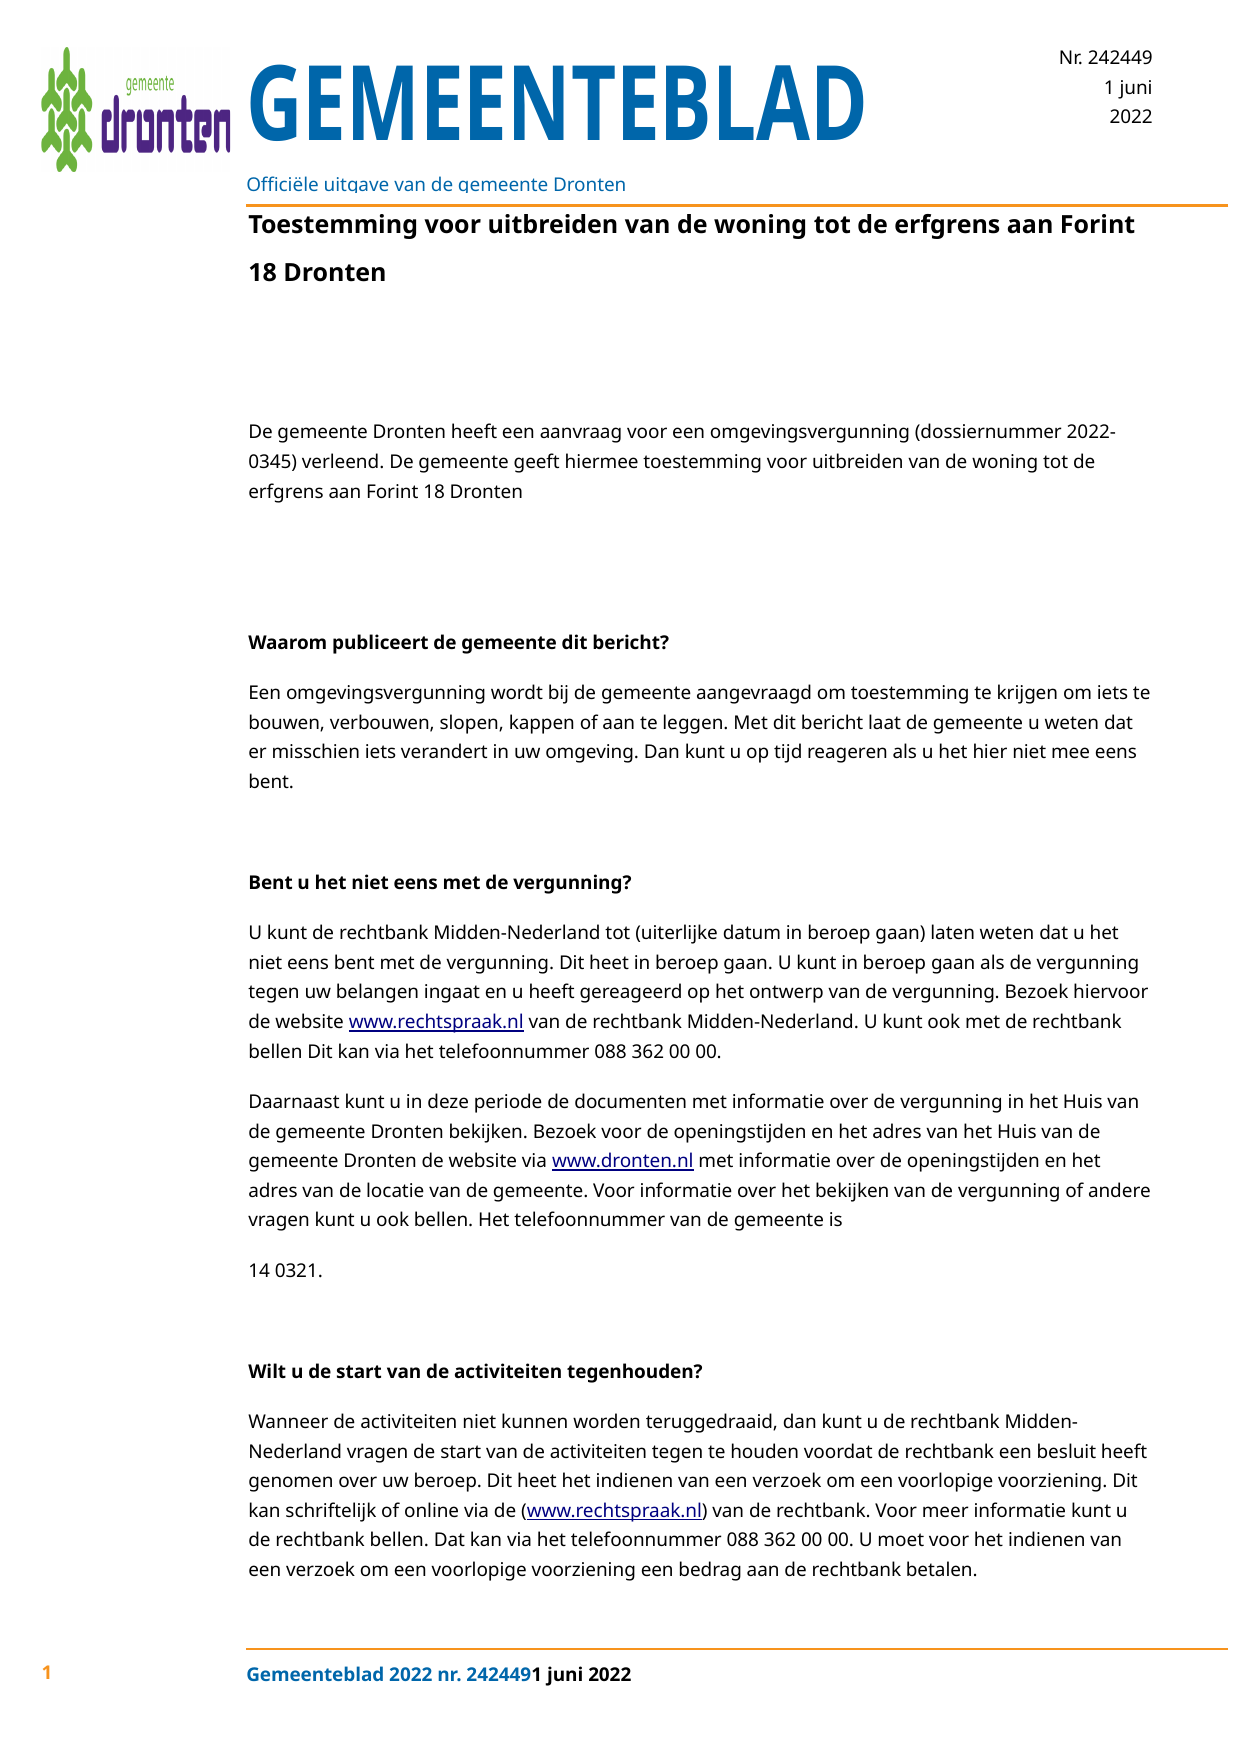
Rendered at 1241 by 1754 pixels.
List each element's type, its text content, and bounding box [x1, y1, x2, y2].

text Wilt u de start van de activiteiten tegenhouden? [248, 1358, 1152, 1384]
text Bent u het niet eens met de vergunning? [248, 869, 1152, 895]
text Toestemming voor uitbreiden van de woning tot de erfgrens aan Forint 18 Dronten [248, 207, 1152, 288]
text Waarom publiceert de gemeente dit bericht? [248, 629, 1152, 655]
text Een omgevingsvergunning wordt bij de gemeente aangevraagd om toestemming te krijgen om iets te bouwen, verbouwen, slopen, kappen of aan te leggen. Met dit bericht laat de gemeente u weten dat er misschien iets verandert in uw omgeving. Dan kunt u op tijd reageren als u het hier niet mee eens bent. [248, 679, 1152, 794]
picture [41, 47, 231, 172]
text De gemeente Dronten heeft een aanvraag voor een omgevingsvergunning (dossiernummer 2022-0345) verleend. De gemeente geeft hiermee toestemming voor uitbreiden van de woning tot de erfgrens aan Forint 18 Dronten [248, 419, 1152, 504]
text 14 0321. [248, 1257, 1152, 1283]
text U kunt de rechtbank Midden-Nederland tot (uiterlijke datum in beroep gaan) laten weten dat u het niet eens bent met de vergunning. Dit heet in beroep gaan. U kunt in beroep gaan als de vergunning tegen uw belangen ingaat en u heeft gereageerd op het ontwerp van de vergunning. Bezoek hiervoor de website www.rechtspraak.nl van de rechtbank Midden-Nederland. U kunt ook met de rechtbank bellen Dit kan via het telefoonnummer 088 362 00 00. [248, 919, 1152, 1064]
text Wanneer de activiteiten niet kunnen worden teruggedraaid, dan kunt u de rechtbank Midden-Nederland vragen de start van de activiteiten tegen te houden voordat de rechtbank een besluit heeft genomen over uw beroep. Dit heet het indienen van een verzoek om een voorlopige voorziening. Dit kan schriftelijk of online via de (www.rechtspraak.nl) van de rechtbank. Voor meer informatie kunt u de rechtbank bellen. Dat kan via het telefoonnummer 088 362 00 00. U moet voor het indienen van een verzoek om een voorlopige voorziening een bedrag aan de rechtbank betalen. [248, 1408, 1152, 1582]
text Daarnaast kunt u in deze periode de documenten met informatie over de vergunning in het Huis van de gemeente Dronten bekijken. Bezoek voor de openingstijden en het adres van het Huis van de gemeente Dronten de website via www.dronten.nl met informatie over de openingstijden en het adres van de locatie van de gemeente. Voor informatie over het bekijken van de vergunning of andere vragen kunt u ook bellen. Het telefoonnummer van de gemeente is [248, 1088, 1152, 1232]
